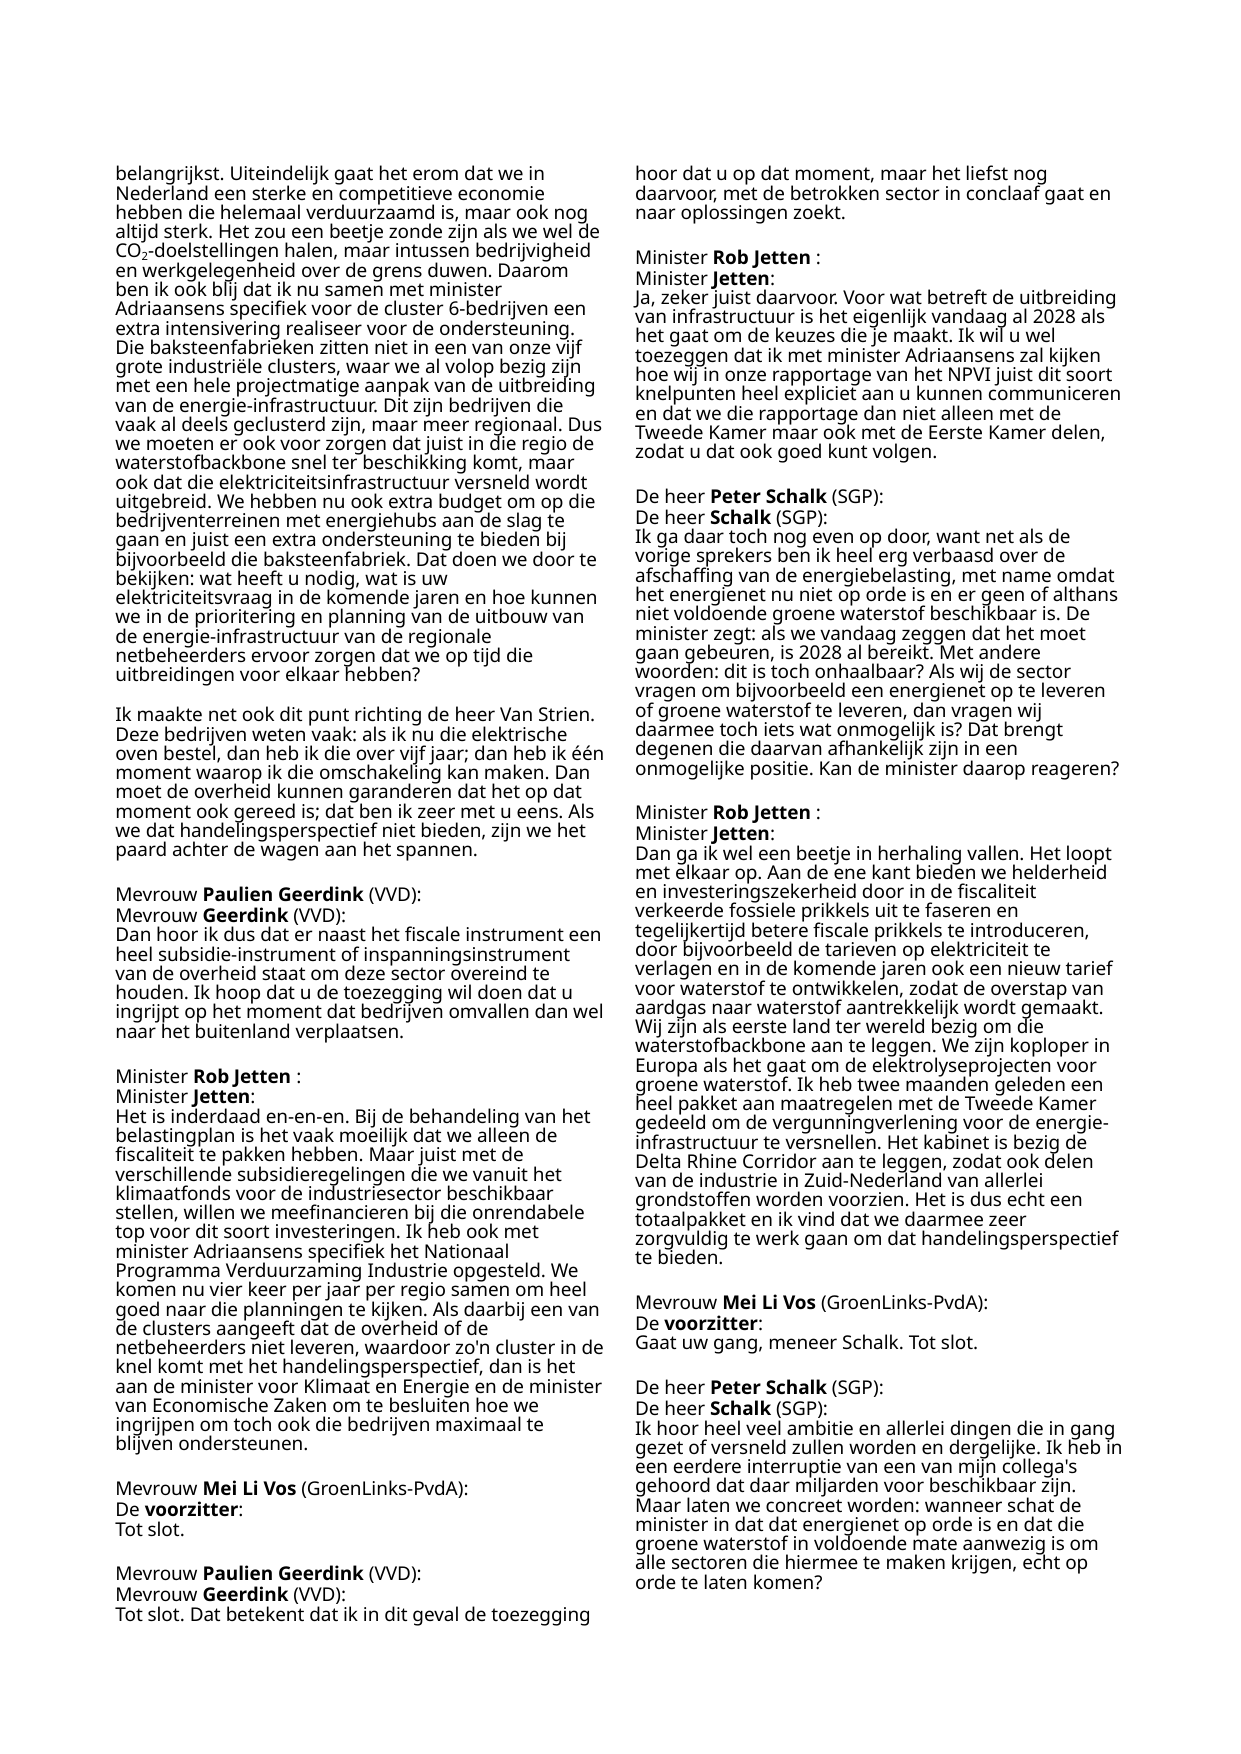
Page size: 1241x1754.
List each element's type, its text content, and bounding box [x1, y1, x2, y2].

text Minister Jetten: [635, 270, 1125, 289]
text Tot slot. Dat betekent dat ik in dit geval de toezegging [115, 1606, 605, 1625]
text Mevrouw Geerdink (VVD): [115, 907, 605, 926]
text Mevrouw Paulien Geerdink (VVD): [115, 1561, 605, 1586]
text De heer Peter Schalk (SGP): [635, 483, 1125, 509]
text Minister Rob Jetten : [635, 244, 1125, 270]
text De heer Peter Schalk (SGP): [635, 1374, 1125, 1400]
text De heer Schalk (SGP): [635, 1400, 1125, 1419]
text belangrijkst. Uiteindelijk gaat het erom dat we in Nederland een sterke en competitieve economie hebben die helemaal verduurzaamd is, maar ook nog altijd sterk. Het zou een beetje zonde zijn als we wel de CO2-doelstellingen halen, maar intussen bedrijvigheid en werkgelegenheid over de grens duwen. Daarom ben ik ook blij dat ik nu samen met minister Adriaansens specifiek voor de cluster 6-bedrijven een extra intensivering realiseer voor de ondersteuning. Die baksteenfabrieken zitten niet in een van onze vijf grote industriële clusters, waar we al volop bezig zijn met een hele projectmatige aanpak van de uitbreiding van de energie-infrastructuur. Dit zijn bedrijven die vaak al deels geclusterd zijn, maar meer regionaal. Dus we moeten er ook voor zorgen dat juist in die regio de waterstofbackbone snel ter beschikking komt, maar ook dat die elektriciteitsinfrastructuur versneld wordt uitgebreid. We hebben nu ook extra budget om op die bedrijventerreinen met energiehubs aan de slag te gaan en juist een extra ondersteuning te bieden bij bijvoorbeeld die baksteenfabriek. Dat doen we door te bekijken: wat heeft u nodig, wat is uw elektriciteitsvraag in de komende jaren en hoe kunnen we in de prioritering en planning van de uitbouw van de energie-infrastructuur van de regionale netbeheerders ervoor zorgen dat we op tijd die uitbreidingen voor elkaar hebben? [115, 165, 605, 686]
text Minister Jetten: [115, 1088, 605, 1108]
text De heer Schalk (SGP): [635, 509, 1125, 528]
text Ik hoor heel veel ambitie en allerlei dingen die in gang gezet of versneld zullen worden en dergelijke. Ik heb in een eerdere interruptie van een van mijn collega's gehoord dat daar miljarden voor beschikbaar zijn. Maar laten we concreet worden: wanneer schat de minister in dat dat energienet op orde is en dat die groene waterstof in voldoende mate aanwezig is om alle sectoren die hiermee te maken krijgen, echt op orde te laten komen? [635, 1419, 1125, 1593]
text hoor dat u op dat moment, maar het liefst nog daarvoor, met de betrokken sector in conclaaf gaat en naar oplossingen zoekt. [635, 165, 1125, 223]
text De voorzitter: [635, 1315, 1125, 1334]
text Minister Rob Jetten : [115, 1063, 605, 1088]
text Mevrouw Geerdink (VVD): [115, 1586, 605, 1606]
text Dan ga ik wel een beetje in herhaling vallen. Het loopt met elkaar op. Aan de ene kant bieden we helderheid en investeringszekerheid door in de fiscaliteit verkeerde fossiele prikkels uit te faseren en tegelijkertijd betere fiscale prikkels te introduceren, door bijvoorbeeld de tarieven op elektriciteit te verlagen en in de komende jaren ook een nieuw tarief voor waterstof te ontwikkelen, zodat de overstap van aardgas naar waterstof aantrekkelijk wordt gemaakt. Wij zijn als eerste land ter wereld bezig om die waterstofbackbone aan te leggen. We zijn koploper in Europa als het gaat om de elektrolyseprojecten voor groene waterstof. Ik heb twee maanden geleden een heel pakket aan maatregelen met de Tweede Kamer gedeeld om de vergunningverlening voor de energie-infrastructuur te versnellen. Het kabinet is bezig de Delta Rhine Corridor aan te leggen, zodat ook delen van de industrie in Zuid-Nederland van allerlei grondstoffen worden voorzien. Het is dus echt een totaalpakket en ik vind dat we daarmee zeer zorgvuldig te werk gaan om dat handelingsperspectief te bieden. [635, 844, 1125, 1268]
text Het is inderdaad en-en-en. Bij de behandeling van het belastingplan is het vaak moeilijk dat we alleen de fiscaliteit te pakken hebben. Maar juist met de verschillende subsidieregelingen die we vanuit het klimaatfonds voor de industriesector beschikbaar stellen, willen we meefinancieren bij die onrendabele top voor dit soort investeringen. Ik heb ook met minister Adriaansens specifiek het Nationaal Programma Verduurzaming Industrie opgesteld. We komen nu vier keer per jaar per regio samen om heel goed naar die planningen te kijken. Als daarbij een van de clusters aangeeft dat de overheid of de netbeheerders niet leveren, waardoor zo'n cluster in de knel komt met het handelingsperspectief, dan is het aan de minister voor Klimaat en Energie en de minister van Economische Zaken om te besluiten hoe we ingrijpen om toch ook die bedrijven maximaal te blijven ondersteunen. [115, 1108, 605, 1455]
text Ja, zeker juist daarvoor. Voor wat betreft de uitbreiding van infrastructuur is het eigenlijk vandaag al 2028 als het gaat om de keuzes die je maakt. Ik wil u wel toezeggen dat ik met minister Adriaansens zal kijken hoe wij in onze rapportage van het NPVI juist dit soort knelpunten heel expliciet aan u kunnen communiceren en dat we die rapportage dan niet alleen met de Tweede Kamer maar ook met de Eerste Kamer delen, zodat u dat ook goed kunt volgen. [635, 289, 1125, 462]
text Mevrouw Mei Li Vos (GroenLinks-PvdA): [635, 1289, 1125, 1315]
text Gaat uw gang, meneer Schalk. Tot slot. [635, 1334, 1125, 1354]
text Minister Rob Jetten : [635, 799, 1125, 825]
text Mevrouw Paulien Geerdink (VVD): [115, 881, 605, 907]
text Ik ga daar toch nog even op door, want net als de vorige sprekers ben ik heel erg verbaasd over de afschaffing van de energiebelasting, met name omdat het energienet nu niet op orde is en er geen of althans niet voldoende groene waterstof beschikbaar is. De minister zegt: als we vandaag zeggen dat het moet gaan gebeuren, is 2028 al bereikt. Met andere woorden: dit is toch onhaalbaar? Als wij de sector vragen om bijvoorbeeld een energienet op te leveren of groene waterstof te leveren, dan vragen wij daarmee toch iets wat onmogelijk is? Dat brengt degenen die daarvan afhankelijk zijn in een onmogelijke positie. Kan de minister daarop reageren? [635, 528, 1125, 779]
text Ik maakte net ook dit punt richting de heer Van Strien. Deze bedrijven weten vaak: als ik nu die elektrische oven bestel, dan heb ik die over vijf jaar; dan heb ik één moment waarop ik die omschakeling kan maken. Dan moet de overheid kunnen garanderen dat het op dat moment ook gereed is; dat ben ik zeer met u eens. Als we dat handelingsperspectief niet bieden, zijn we het paard achter de wagen aan het spannen. [115, 706, 605, 861]
text Tot slot. [115, 1521, 605, 1540]
text Mevrouw Mei Li Vos (GroenLinks-PvdA): [115, 1476, 605, 1501]
text Minister Jetten: [635, 825, 1125, 844]
text De voorzitter: [115, 1501, 605, 1521]
text Dan hoor ik dus dat er naast het fiscale instrument een heel subsidie-instrument of inspanningsinstrument van de overheid staat om deze sector overeind te houden. Ik hoop dat u de toezegging wil doen dat u ingrijpt op het moment dat bedrijven omvallen dan wel naar het buitenland verplaatsen. [115, 926, 605, 1042]
